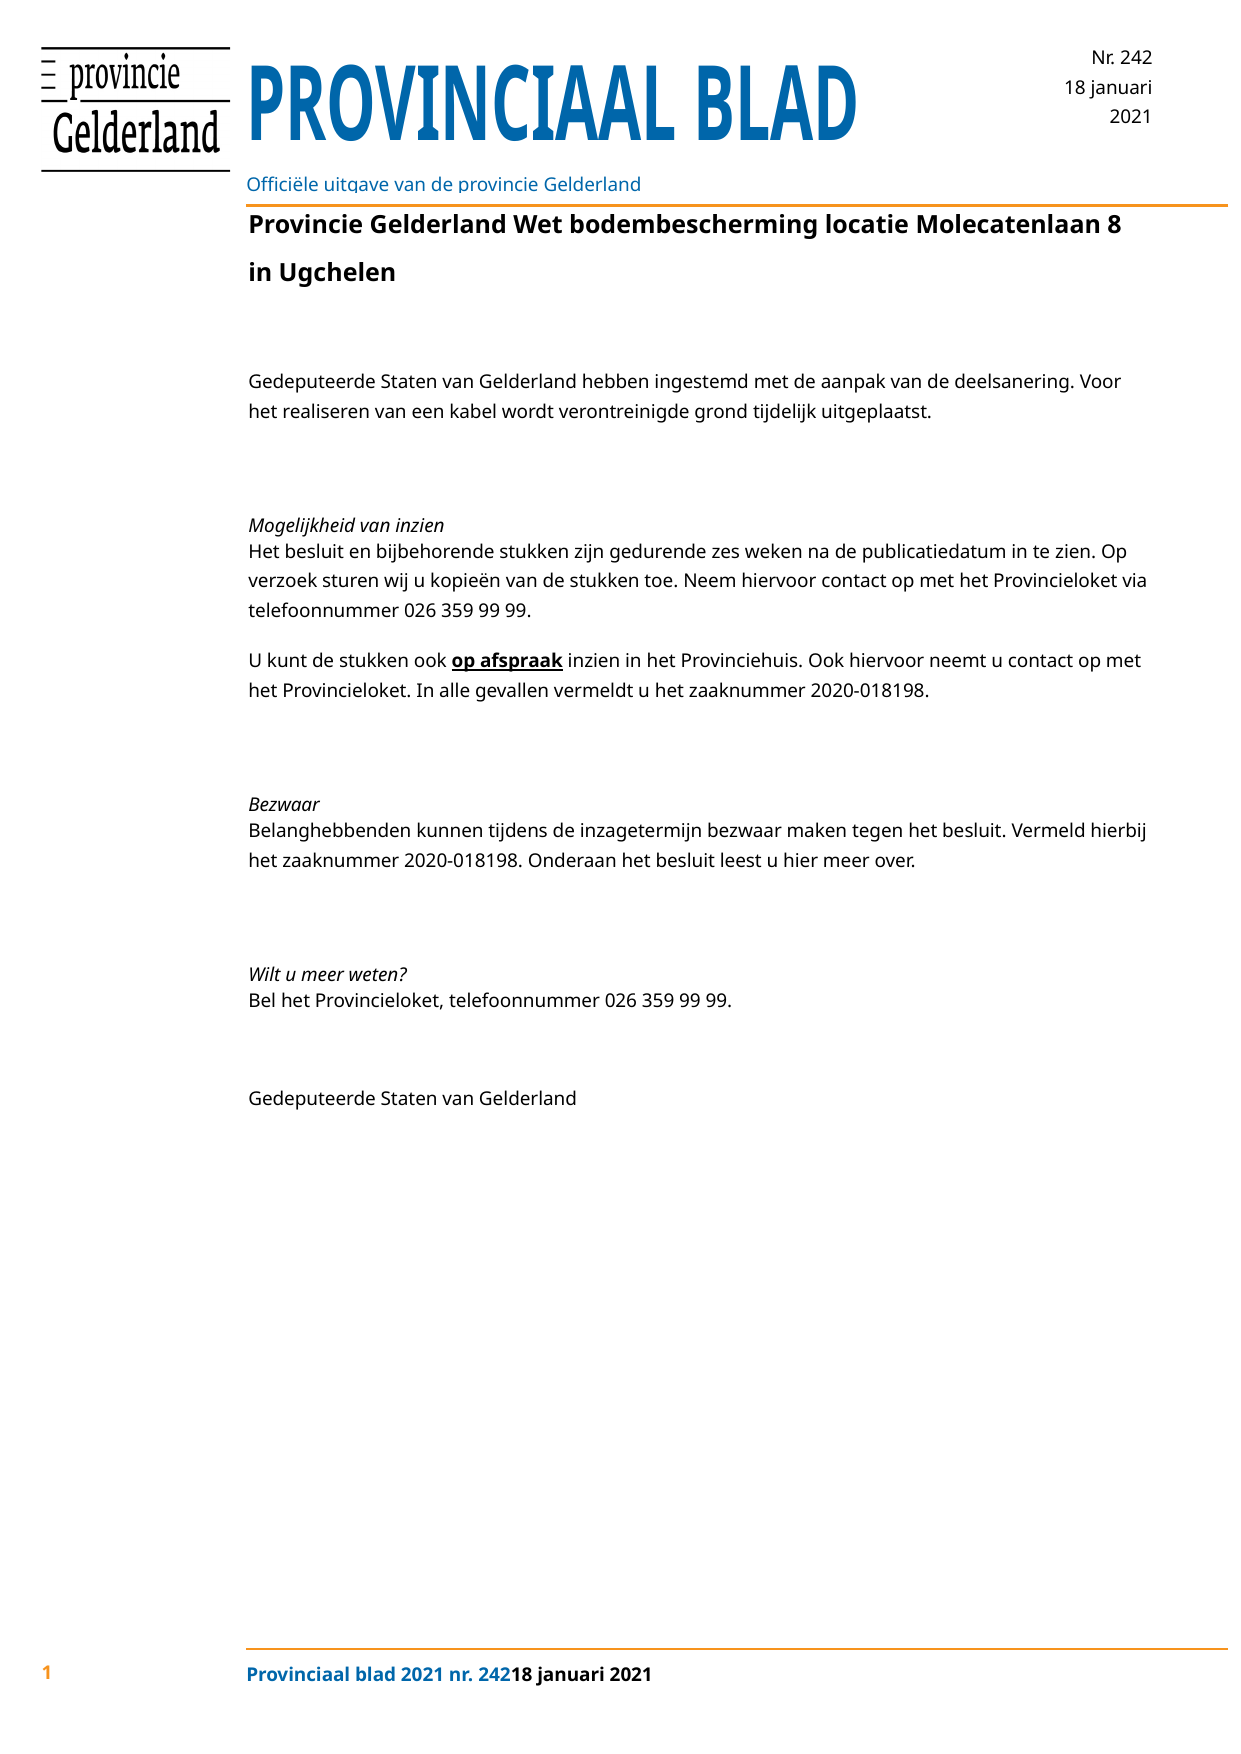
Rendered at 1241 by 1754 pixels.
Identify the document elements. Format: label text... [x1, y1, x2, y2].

text Wilt u meer weten? [248, 961, 1152, 987]
text Bel het Provincieloket, telefoonnummer 026 359 99 99. [248, 987, 1152, 1013]
text Het besluit en bijbehorende stukken zijn gedurende zes weken na de publicatiedatum in te zien. Op verzoek sturen wij u kopieën van de stukken toe. Neem hiervoor contact op met het Provincieloket via telefoonnummer 026 359 99 99. [248, 538, 1152, 623]
text Gedeputeerde Staten van Gelderland [248, 1085, 1152, 1111]
text U kunt de stukken ook op afspraak inzien in het Provinciehuis. Ook hiervoor neemt u contact op met het Provincieloket. In alle gevallen vermeldt u het zaaknummer 2020-018198. [248, 648, 1152, 703]
text Mogelijkheid van inzien [248, 512, 1152, 538]
text Gedeputeerde Staten van Gelderland hebben ingestemd met de aanpak van de deelsanering. Voor het realiseren van een kabel wordt verontreinigde grond tijdelijk uitgeplaatst. [248, 368, 1152, 424]
picture [41, 47, 231, 172]
text Bezwaar [248, 792, 1152, 817]
text Provincie Gelderland Wet bodembescherming locatie Molecatenlaan 8 in Ugchelen [248, 207, 1152, 288]
text Belanghebbenden kunnen tijdens de inzagetermijn bezwaar maken tegen het besluit. Vermeld hierbij het zaaknummer 2020-018198. Onderaan het besluit leest u hier meer over. [248, 817, 1152, 873]
